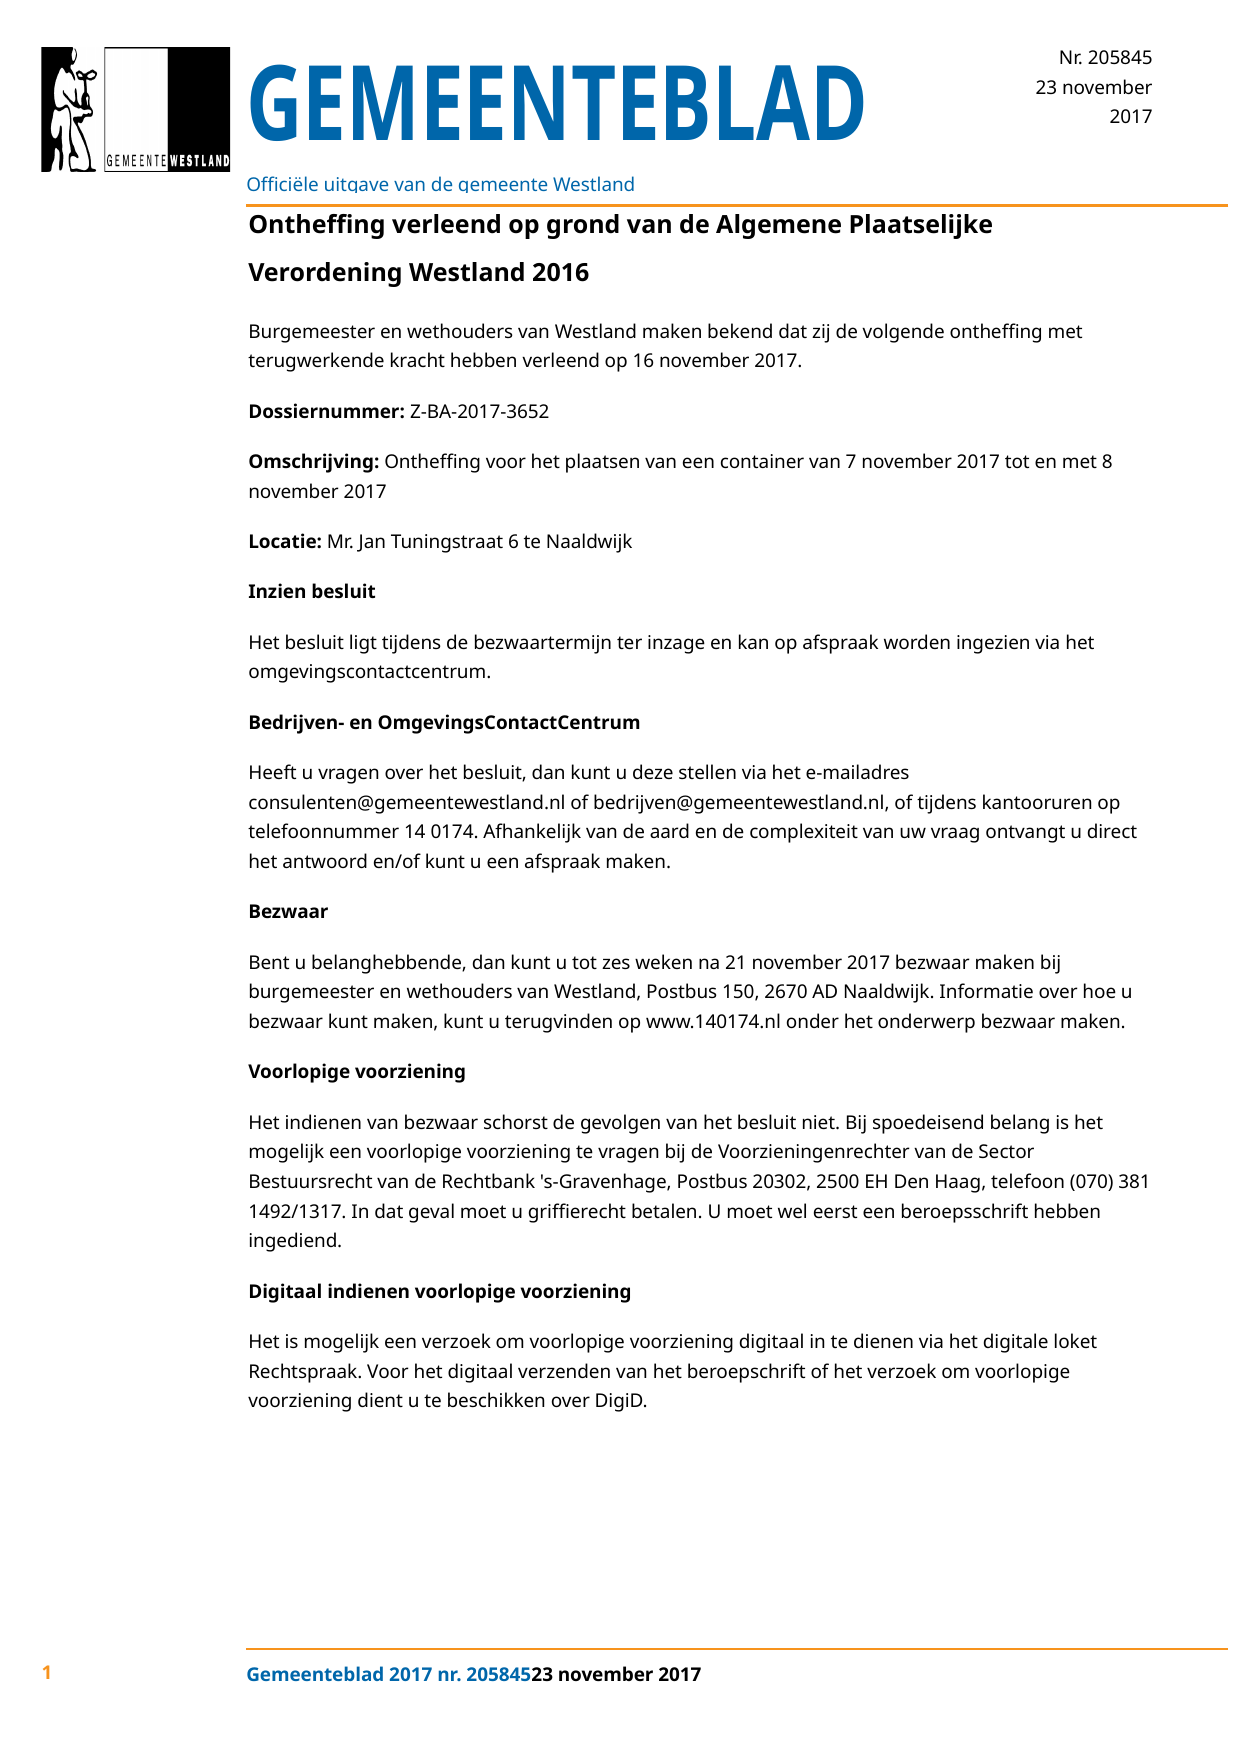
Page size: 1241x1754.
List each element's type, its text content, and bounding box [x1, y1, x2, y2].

text Digitaal indienen voorlopige voorziening [248, 1278, 1152, 1304]
text Ontheffing verleend op grond van de Algemene Plaatselijke Verordening Westland 2016 [248, 207, 1152, 288]
text Heeft u vragen over het besluit, dan kunt u deze stellen via het e-mailadres consulenten@gemeentewestland.nl of bedrijven@gemeentewestland.nl, of tijdens kantooruren op telefoonnummer 14 0174. Afhankelijk van de aard en de complexiteit van uw vraag ontvangt u direct het antwoord en/of kunt u een afspraak maken. [248, 759, 1152, 874]
text Het besluit ligt tijdens de bezwaartermijn ter inzage en kan op afspraak worden ingezien via het omgevingscontactcentrum. [248, 629, 1152, 684]
text Bezwaar [248, 899, 1152, 924]
text Dossiernummer: Z-BA-2017-3652 [248, 398, 1152, 424]
text Het is mogelijk een verzoek om voorlopige voorziening digitaal in te dienen via het digitale loket Rechtspraak. Voor het digitaal verzenden van het beroepschrift of het verzoek om voorlopige voorziening dient u te beschikken over DigiD. [248, 1328, 1152, 1413]
picture [41, 47, 231, 172]
text Inzien besluit [248, 579, 1152, 604]
text Bent u belanghebbende, dan kunt u tot zes weken na 21 november 2017 bezwaar maken bij burgemeester en wethouders van Westland, Postbus 150, 2670 AD Naaldwijk. Informatie over hoe u bezwaar kunt maken, kunt u terugvinden op www.140174.nl onder het onderwerp bezwaar maken. [248, 949, 1152, 1034]
text Het indienen van bezwaar schorst de gevolgen van het besluit niet. Bij spoedeisend belang is het mogelijk een voorlopige voorziening te vragen bij de Voorzieningenrechter van de Sector Bestuursrecht van de Rechtbank 's-Gravenhage, Postbus 20302, 2500 EH Den Haag, telefoon (070) 381 1492/1317. In dat geval moet u griffierecht betalen. U moet wel eerst een beroepsschrift hebben ingediend. [248, 1109, 1152, 1253]
text Locatie: Mr. Jan Tuningstraat 6 te Naaldwijk [248, 528, 1152, 554]
text Omschrijving: Ontheffing voor het plaatsen van een container van 7 november 2017 tot en met 8 november 2017 [248, 448, 1152, 504]
text Voorlopige voorziening [248, 1059, 1152, 1084]
text Burgemeester en wethouders van Westland maken bekend dat zij de volgende ontheffing met terugwerkende kracht hebben verleend op 16 november 2017. [248, 318, 1152, 373]
text Bedrijven- en OmgevingsContactCentrum [248, 709, 1152, 735]
